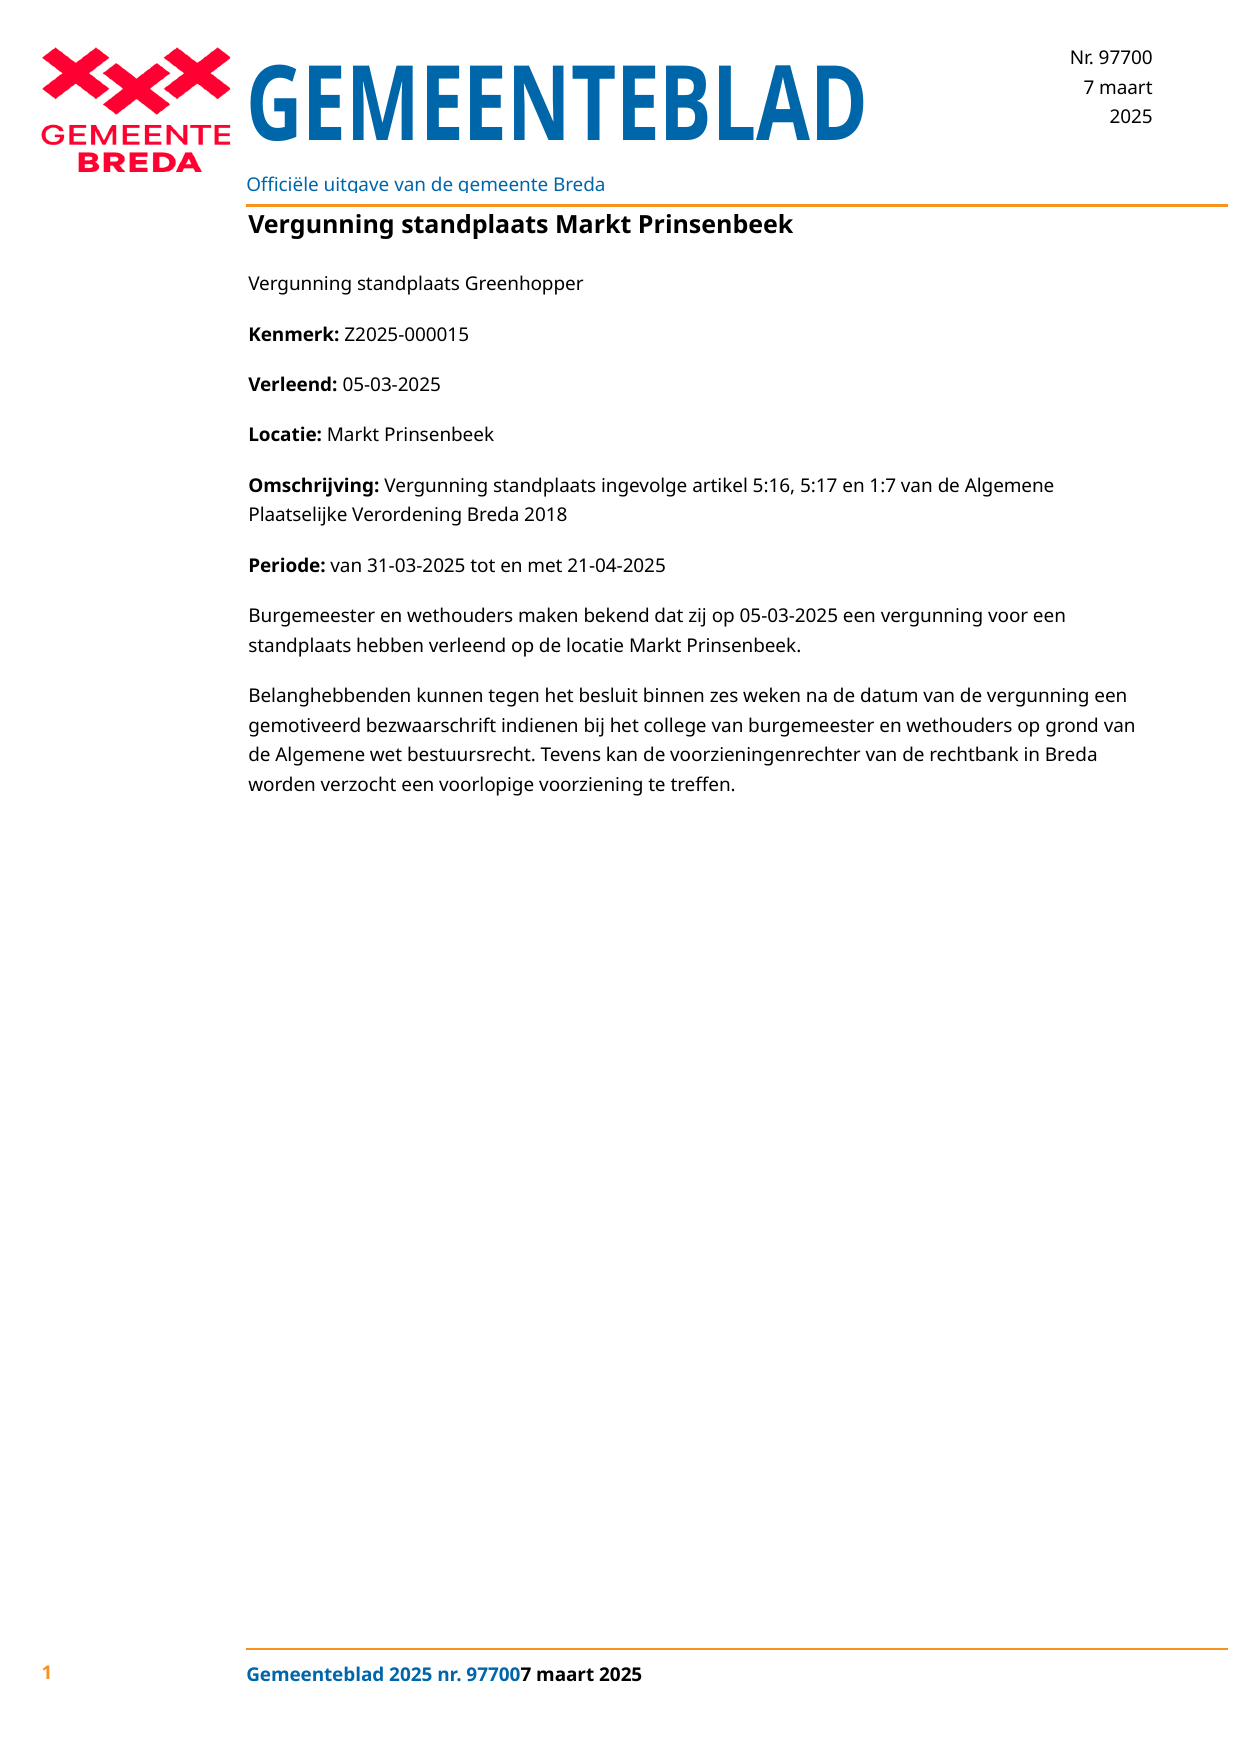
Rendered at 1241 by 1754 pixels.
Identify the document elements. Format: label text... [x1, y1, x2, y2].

text Burgemeester en wethouders maken bekend dat zij op 05-03-2025 een vergunning voor een standplaats hebben verleend op de locatie Markt Prinsenbeek. [248, 602, 1152, 658]
picture [41, 47, 231, 172]
text Periode: van 31-03-2025 tot en met 21-04-2025 [248, 552, 1152, 578]
text Verleend: 05-03-2025 [248, 371, 1152, 397]
text Kenmerk: Z2025-000015 [248, 321, 1152, 346]
text Vergunning standplaats Markt Prinsenbeek [248, 207, 1152, 241]
text Locatie: Markt Prinsenbeek [248, 422, 1152, 447]
text Belanghebbenden kunnen tegen het besluit binnen zes weken na de datum van de vergunning een gemotiveerd bezwaarschrift indienen bij het college van burgemeester en wethouders op grond van de Algemene wet bestuursrecht. Tevens kan de voorzieningenrechter van de rechtbank in Breda worden verzocht een voorlopige voorziening te treffen. [248, 682, 1152, 797]
text Omschrijving: Vergunning standplaats ingevolge artikel 5:16, 5:17 en 1:7 van de Algemene Plaatselijke Verordening Breda 2018 [248, 472, 1152, 527]
text Vergunning standplaats Greenhopper [248, 270, 1152, 296]
